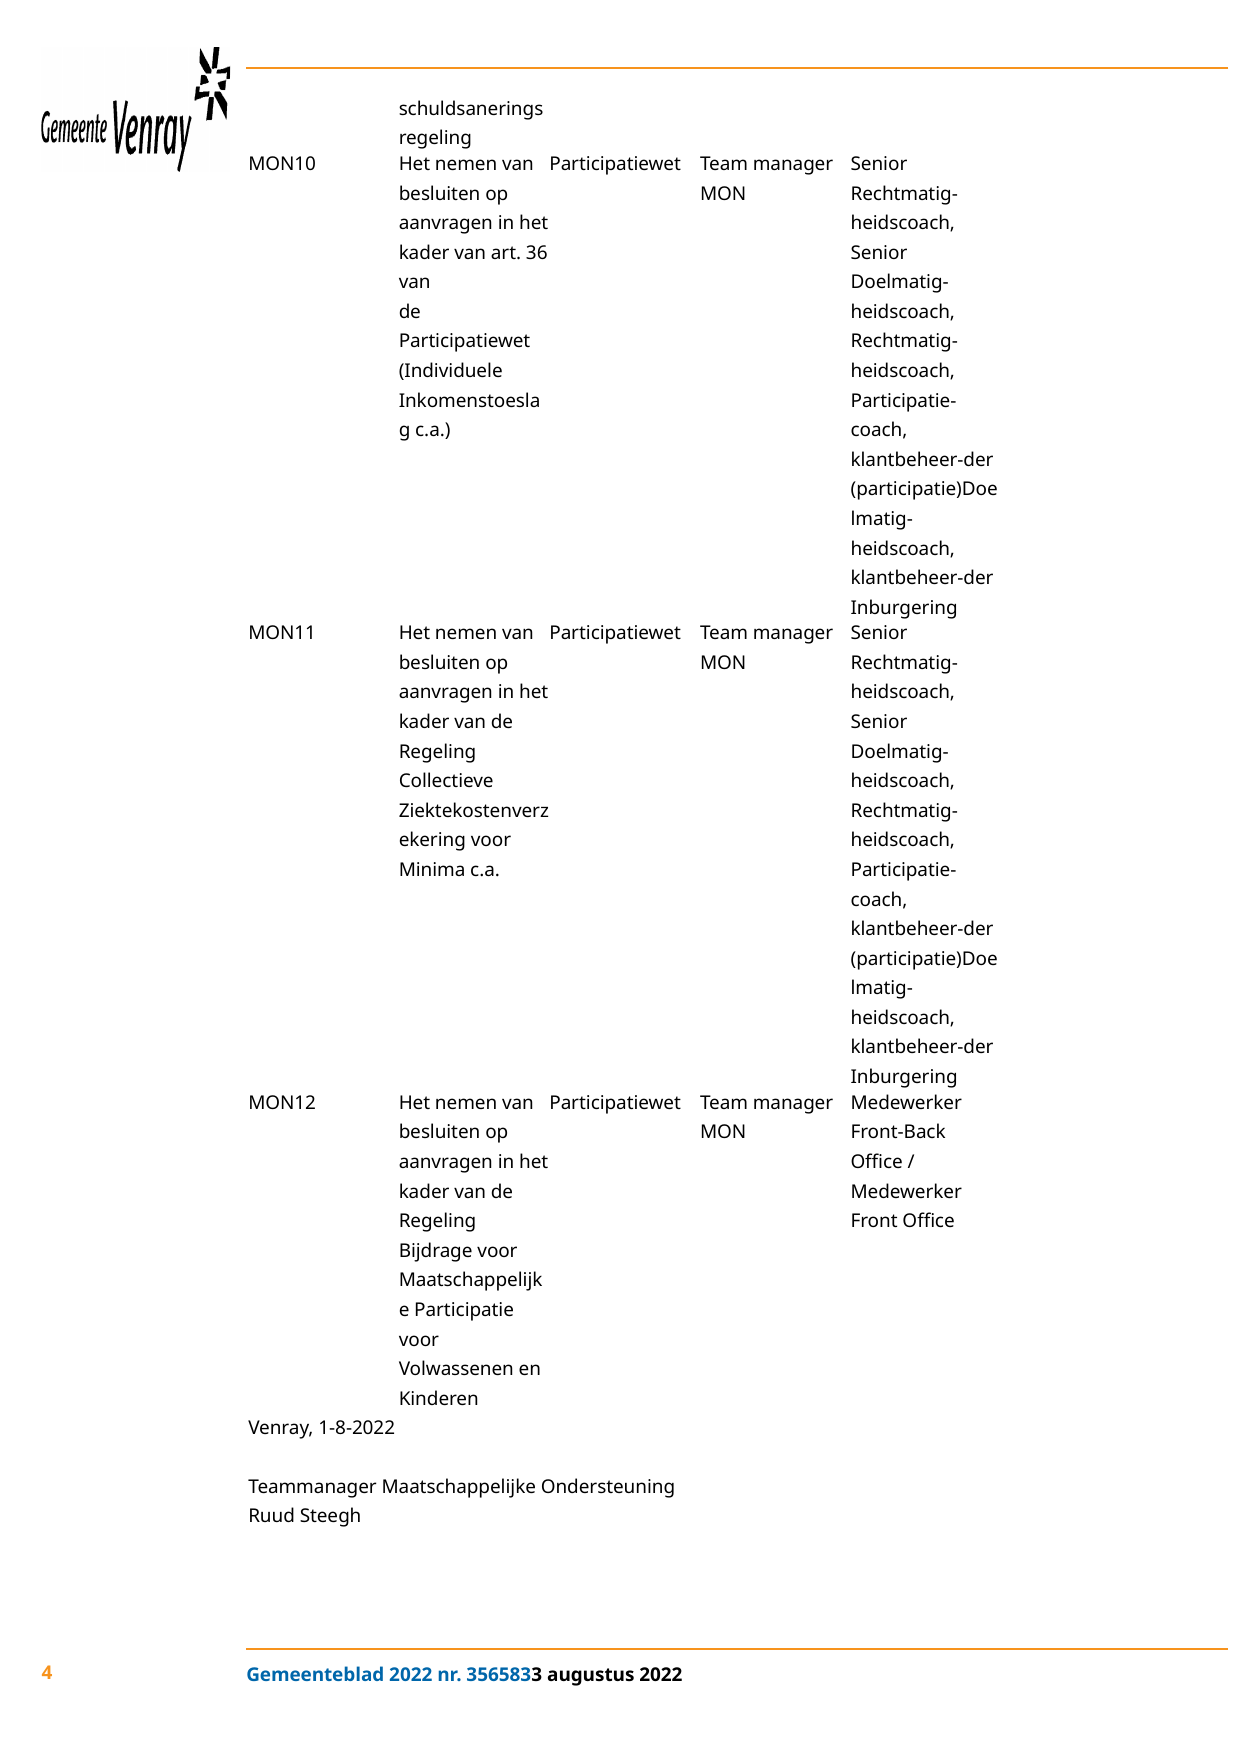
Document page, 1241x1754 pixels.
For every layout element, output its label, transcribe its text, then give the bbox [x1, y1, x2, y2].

table_cell Team manager MON [700, 150, 850, 619]
table_cell Participatiewet [549, 150, 700, 619]
table_cell [1001, 95, 1152, 150]
table_cell [1001, 620, 1152, 1089]
table_cell Team manager MON [700, 620, 850, 1089]
table_cell [700, 95, 850, 150]
table_cell [549, 95, 700, 150]
table_cell Medewerker Front-Back Office / Medewerker Front Office [850, 1089, 1001, 1411]
table_cell Team manager MON [700, 1089, 850, 1411]
table_cell [248, 95, 398, 150]
table_cell MON11 [248, 620, 398, 1089]
table_cell [1001, 150, 1152, 619]
picture [41, 47, 231, 172]
table_cell Senior Rechtmatig-heidscoach, Senior Doelmatig-heidscoach, Rechtmatig-heidscoach, Participatie-coach, klantbeheer-der (participatie)Doelmatig-heidscoach, klantbeheer-der Inburgering [850, 620, 1001, 1089]
table_cell [1001, 1089, 1152, 1411]
table_cell Participatiewet [549, 1089, 700, 1411]
table_cell MON12 [248, 1089, 398, 1411]
text Ruud Steegh [248, 1503, 1152, 1528]
table_cell Het nemen van besluiten op aanvragen in het kader van de Regeling Bijdrage voor Maatschappelijke Participatie voor Volwassenen en Kinderen [399, 1089, 549, 1411]
text Teammanager Maatschappelijke Ondersteuning [248, 1473, 1152, 1499]
table_cell schuldsaneringsregeling [399, 95, 549, 150]
table_cell Het nemen van besluiten op aanvragen in het kader van de Regeling Collectieve Ziektekostenverzekering voor Minima c.a. [399, 620, 549, 1089]
table_cell Participatiewet [549, 620, 700, 1089]
table_cell MON10 [248, 150, 398, 619]
table_cell Het nemen van besluiten op aanvragen in het kader van art. 36 van de Participatiewet (Individuele Inkomenstoeslag c.a.) [399, 150, 549, 619]
text Venray, 1-8-2022 [248, 1414, 1152, 1439]
table_cell [850, 95, 1001, 150]
table_cell Senior Rechtmatig-heidscoach, Senior Doelmatig-heidscoach, Rechtmatig-heidscoach, Participatie-coach, klantbeheer-der (participatie)Doelmatig-heidscoach, klantbeheer-der Inburgering [850, 150, 1001, 619]
